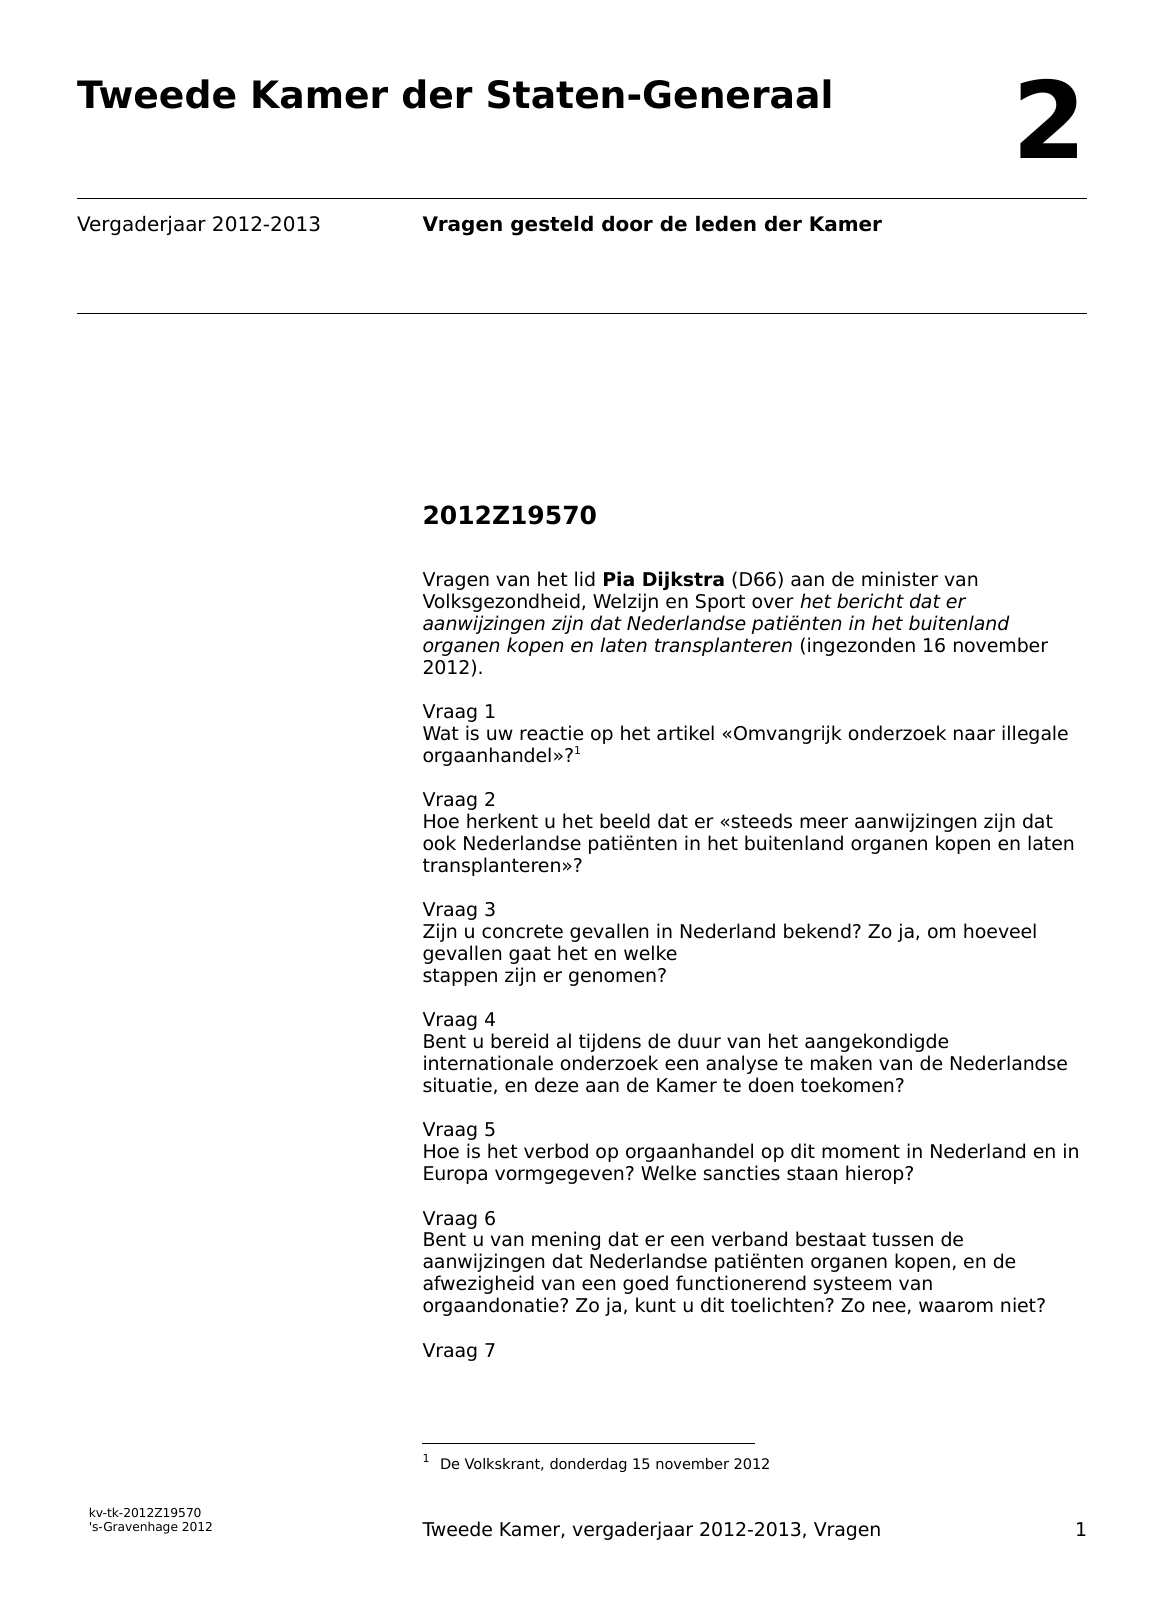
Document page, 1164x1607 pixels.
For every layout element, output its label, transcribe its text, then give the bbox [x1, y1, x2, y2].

table_cell Vragen gesteld door de leden der Kamer [422, 199, 1087, 313]
table_header 2 [886, 59, 1087, 198]
text 2012Z19570 [422, 501, 1087, 531]
text De Volkskrant, donderdag 15 november 2012 [422, 1452, 1087, 1474]
text Hoe is het verbod op orgaanhandel op dit moment in Nederland en in Europa vormgegeven? Welke sancties staan hierop? [422, 1141, 1087, 1185]
text Bent u van mening dat er een verband bestaat tussen de aanwijzingen dat Nederlandse patiënten organen kopen, en de afwezigheid van een goed functionerend systeem van orgaandonatie? Zo ja, kunt u dit toelichten? Zo nee, waarom niet? [422, 1229, 1087, 1317]
text stappen zijn er genomen? [422, 965, 1087, 987]
text Vragen van het lid Pia Dijkstra (D66) aan de minister van Volksgezondheid, Welzijn en Sport over het bericht dat er aanwijzingen zijn dat Nederlandse patiënten in het buitenland organen kopen en laten transplanteren (ingezonden 16 november 2012). [422, 569, 1087, 679]
table_header Tweede Kamer der Staten-Generaal [77, 59, 886, 198]
text Vraag 5 [422, 1119, 1087, 1141]
text Vraag 2 [422, 789, 1087, 811]
text Bent u bereid al tijdens de duur van het aangekondigde internationale onderzoek een analyse te maken van de Nederlandse situatie, en deze aan de Kamer te doen toekomen? [422, 1031, 1087, 1097]
text Hoe herkent u het beeld dat er «steeds meer aanwijzingen zijn dat ook Nederlandse patiënten in het buitenland organen kopen en laten transplanteren»? [422, 811, 1087, 877]
text Vraag 3 [422, 899, 1087, 921]
text Vraag 1 [422, 701, 1087, 723]
text Vraag 6 [422, 1207, 1087, 1229]
text Vraag 4 [422, 1009, 1087, 1031]
text Wat is uw reactie op het artikel «Omvangrijk onderzoek naar illegale orgaanhandel»? [422, 723, 1087, 767]
text 's-Gravenhage 2012 [88, 1520, 323, 1534]
table_cell Vergaderjaar 2012-2013 [77, 199, 422, 313]
text kv-tk-2012Z19570 [88, 1506, 323, 1520]
text Vraag 7 [422, 1339, 1087, 1361]
text Zijn u concrete gevallen in Nederland bekend? Zo ja, om hoeveel gevallen gaat het en welke [422, 921, 1087, 965]
